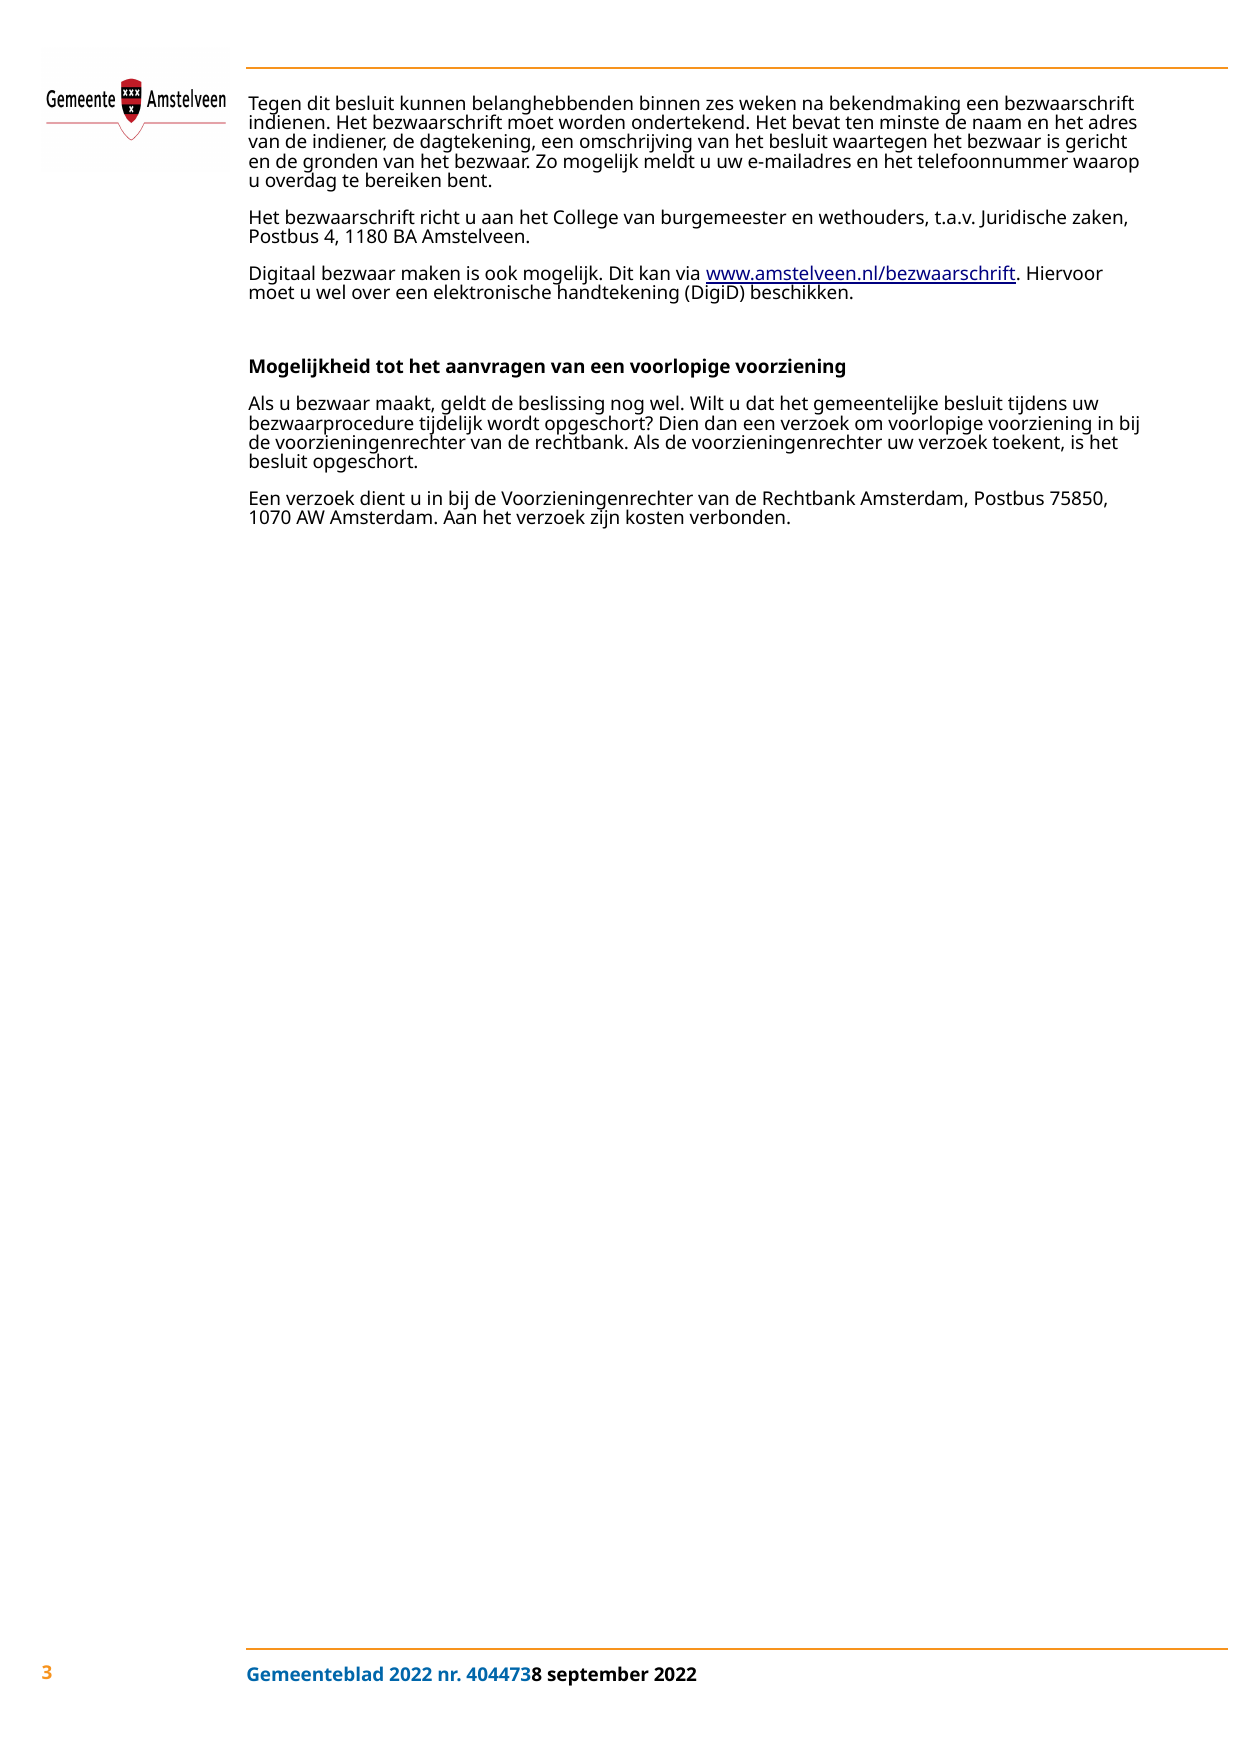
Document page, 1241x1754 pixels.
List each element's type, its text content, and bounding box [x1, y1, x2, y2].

text Een verzoek dient u in bij de Voorzieningenrechter van de Rechtbank Amsterdam, Postbus 75850, 1070 AW Amsterdam. Aan het verzoek zijn kosten verbonden. [248, 490, 1152, 529]
text Het bezwaarschrift richt u aan het College van burgemeester en wethouders, t.a.v. Juridische zaken, Postbus 4, 1180 BA Amstelveen. [248, 209, 1152, 247]
text Digitaal bezwaar maken is ook mogelijk. Dit kan via www.amstelveen.nl/bezwaarschrift. Hiervoor moet u wel over een elektronische handtekening (DigiD) beschikken. [248, 265, 1152, 304]
text Als u bezwaar maakt, geldt de beslissing nog wel. Wilt u dat het gemeentelijke besluit tijdens uw bezwaarprocedure tijdelijk wordt opgeschort? Dien dan een verzoek om voorlopige voorziening in bij de voorzieningenrechter van de rechtbank. Als de voorzieningenrechter uw verzoek toekent, is het besluit opgeschort. [248, 395, 1152, 472]
text Mogelijkheid tot het aanvragen van een voorlopige voorziening [248, 358, 1152, 378]
picture [41, 47, 231, 172]
text Tegen dit besluit kunnen belanghebbenden binnen zes weken na bekendmaking een bezwaarschrift indienen. Het bezwaarschrift moet worden ondertekend. Het bevat ten minste de naam en het adres van de indiener, de dagtekening, een omschrijving van het besluit waartegen het bezwaar is gericht en de gronden van het bezwaar. Zo mogelijk meldt u uw e-mailadres en het telefoonnummer waarop u overdag te bereiken bent. [248, 95, 1152, 191]
